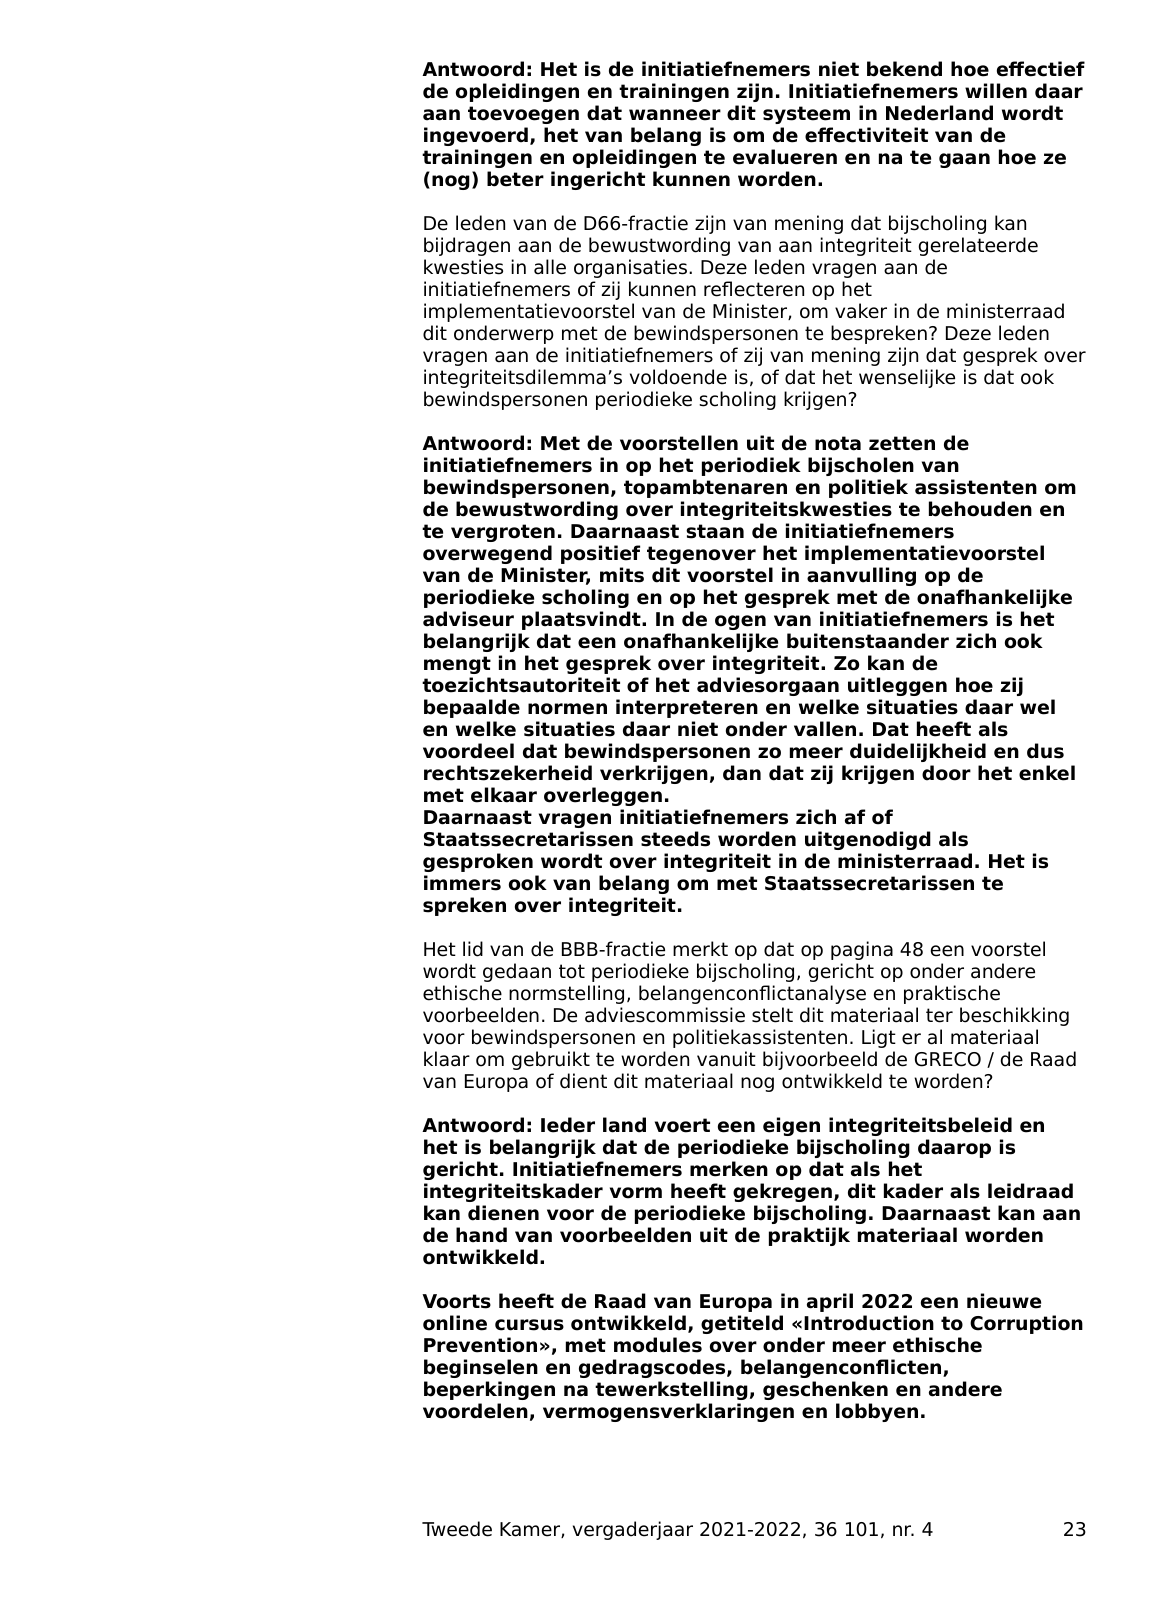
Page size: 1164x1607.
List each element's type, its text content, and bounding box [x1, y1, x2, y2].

text Het lid van de BBB-fractie merkt op dat op pagina 48 een voorstel wordt gedaan tot periodieke bijscholing, gericht op onder andere ethische normstelling, belangenconflictanalyse en praktische voorbeelden. De adviescommissie stelt dit materiaal ter beschikking voor bewindspersonen en politiekassistenten. Ligt er al materiaal klaar om gebruikt te worden vanuit bijvoorbeeld de GRECO / de Raad van Europa of dient dit materiaal nog ontwikkeld te worden? [422, 939, 1087, 1093]
text De leden van de D66-fractie zijn van mening dat bijscholing kan bijdragen aan de bewustwording van aan integriteit gerelateerde kwesties in alle organisaties. Deze leden vragen aan de initiatiefnemers of zij kunnen reflecteren op het implementatievoorstel van de Minister, om vaker in de ministerraad dit onderwerp met de bewindspersonen te bespreken? Deze leden vragen aan de initiatiefnemers of zij van mening zijn dat gesprek over integriteitsdilemma’s voldoende is, of dat het wenselijke is dat ook bewindspersonen periodieke scholing krijgen? [422, 213, 1087, 411]
text Daarnaast vragen initiatiefnemers zich af of Staatssecretarissen steeds worden uitgenodigd als gesproken wordt over integriteit in de ministerraad. Het is immers ook van belang om met Staatssecretarissen te spreken over integriteit. [422, 807, 1087, 917]
text Antwoord: Het is de initiatiefnemers niet bekend hoe effectief de opleidingen en trainingen zijn. Initiatiefnemers willen daar aan toevoegen dat wanneer dit systeem in Nederland wordt ingevoerd, het van belang is om de effectiviteit van de trainingen en opleidingen te evalueren en na te gaan hoe ze (nog) beter ingericht kunnen worden. [422, 59, 1087, 191]
text Antwoord: Met de voorstellen uit de nota zetten de initiatiefnemers in op het periodiek bijscholen van bewindspersonen, topambtenaren en politiek assistenten om de bewustwording over integriteitskwesties te behouden en te vergroten. Daarnaast staan de initiatiefnemers overwegend positief tegenover het implementatievoorstel van de Minister, mits dit voorstel in aanvulling op de periodieke scholing en op het gesprek met de onafhankelijke adviseur plaatsvindt. In de ogen van initiatiefnemers is het belangrijk dat een onafhankelijke buitenstaander zich ook mengt in het gesprek over integriteit. Zo kan de toezichtsautoriteit of het adviesorgaan uitleggen hoe zij bepaalde normen interpreteren en welke situaties daar wel en welke situaties daar niet onder vallen. Dat heeft als voordeel dat bewindspersonen zo meer duidelijkheid en dus rechtszekerheid verkrijgen, dan dat zij krijgen door het enkel met elkaar overleggen. [422, 433, 1087, 807]
text Voorts heeft de Raad van Europa in april 2022 een nieuwe online cursus ontwikkeld, getiteld «Introduction to Corruption Prevention», met modules over onder meer ethische beginselen en gedragscodes, belangenconflicten, beperkingen na tewerkstelling, geschenken en andere voordelen, vermogensverklaringen en lobbyen. [422, 1291, 1087, 1423]
text Antwoord: Ieder land voert een eigen integriteitsbeleid en het is belangrijk dat de periodieke bijscholing daarop is gericht. Initiatiefnemers merken op dat als het integriteitskader vorm heeft gekregen, dit kader als leidraad kan dienen voor de periodieke bijscholing. Daarnaast kan aan de hand van voorbeelden uit de praktijk materiaal worden ontwikkeld. [422, 1115, 1087, 1269]
